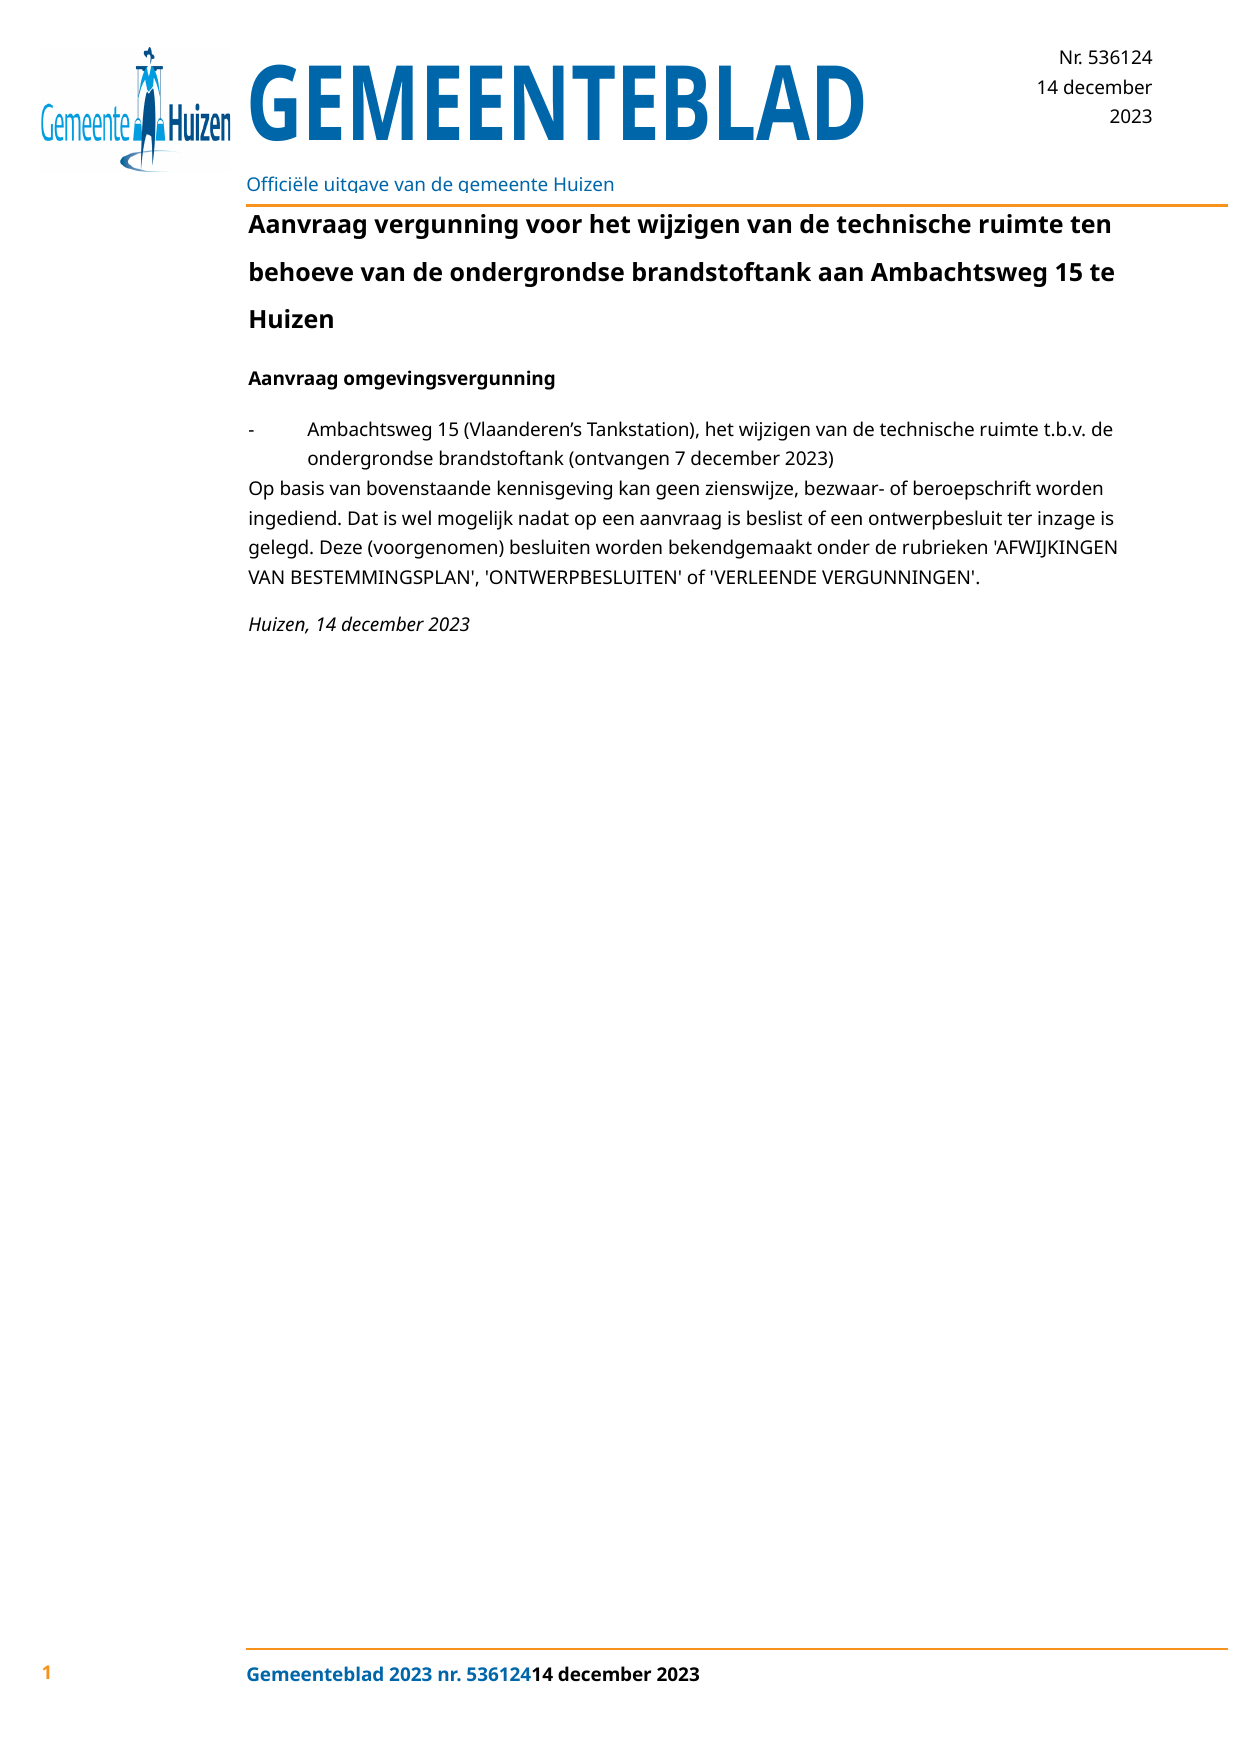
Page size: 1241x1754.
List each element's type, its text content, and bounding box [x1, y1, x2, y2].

picture [41, 47, 231, 172]
text Aanvraag omgevingsvergunning [248, 366, 1152, 391]
text Aanvraag vergunning voor het wijzigen van de technische ruimte ten behoeve van de ondergrondse brandstoftank aan Ambachtsweg 15 te Huizen [248, 207, 1152, 336]
text Op basis van bovenstaande kennisgeving kan geen zienswijze, bezwaar- of beroepschrift worden ingediend. Dat is wel mogelijk nadat op een aanvraag is beslist of een ontwerpbesluit ter inzage is gelegd. Deze (voorgenomen) besluiten worden bekendgemaakt onder de rubrieken 'AFWIJKINGEN VAN BESTEMMINGSPLAN', 'ONTWERPBESLUITEN' of 'VERLEENDE VERGUNNINGEN'. [248, 475, 1152, 589]
text Huizen, 14 december 2023 [248, 612, 1152, 637]
list Ambachtsweg 15 (Vlaanderen’s Tankstation), het wijzigen van de technische ruimte t.b.v. de ondergrondse brandstoftank (ontvangen 7 december 2023) [248, 416, 1152, 471]
